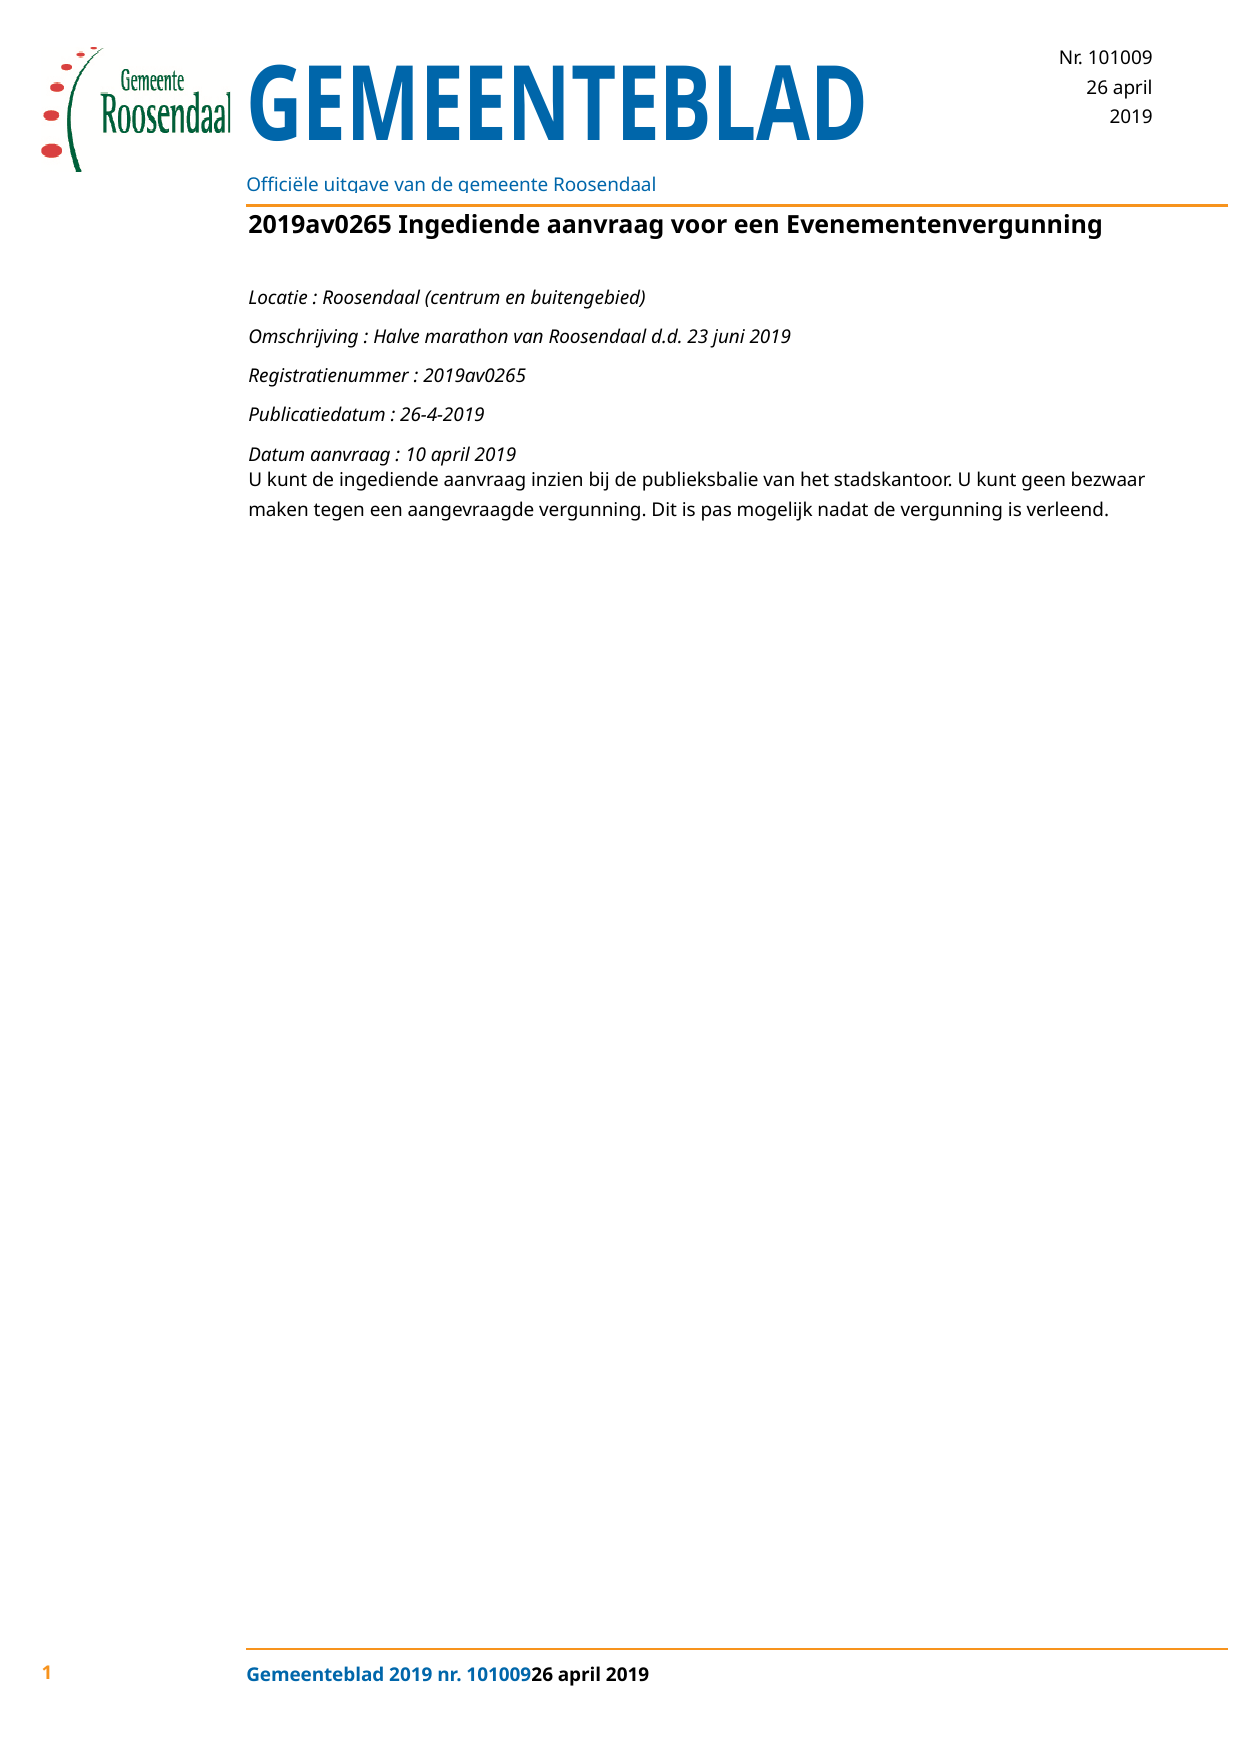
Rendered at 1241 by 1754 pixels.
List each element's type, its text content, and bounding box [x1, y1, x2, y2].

text Omschrijving : Halve marathon van Roosendaal d.d. 23 juni 2019 [248, 323, 1152, 349]
text Publicatiedatum : 26-4-2019 [248, 402, 1152, 427]
text Locatie : Roosendaal (centrum en buitengebied) [248, 284, 1152, 309]
text U kunt de ingediende aanvraag inzien bij de publieksbalie van het stadskantoor. U kunt geen bezwaar maken tegen een aangevraagde vergunning. Dit is pas mogelijk nadat de vergunning is verleend. [248, 467, 1152, 522]
picture [41, 47, 231, 172]
text 2019av0265 Ingediende aanvraag voor een Evenementenvergunning [248, 207, 1152, 241]
text Registratienummer : 2019av0265 [248, 362, 1152, 388]
text Datum aanvraag : 10 april 2019 [248, 441, 1152, 467]
